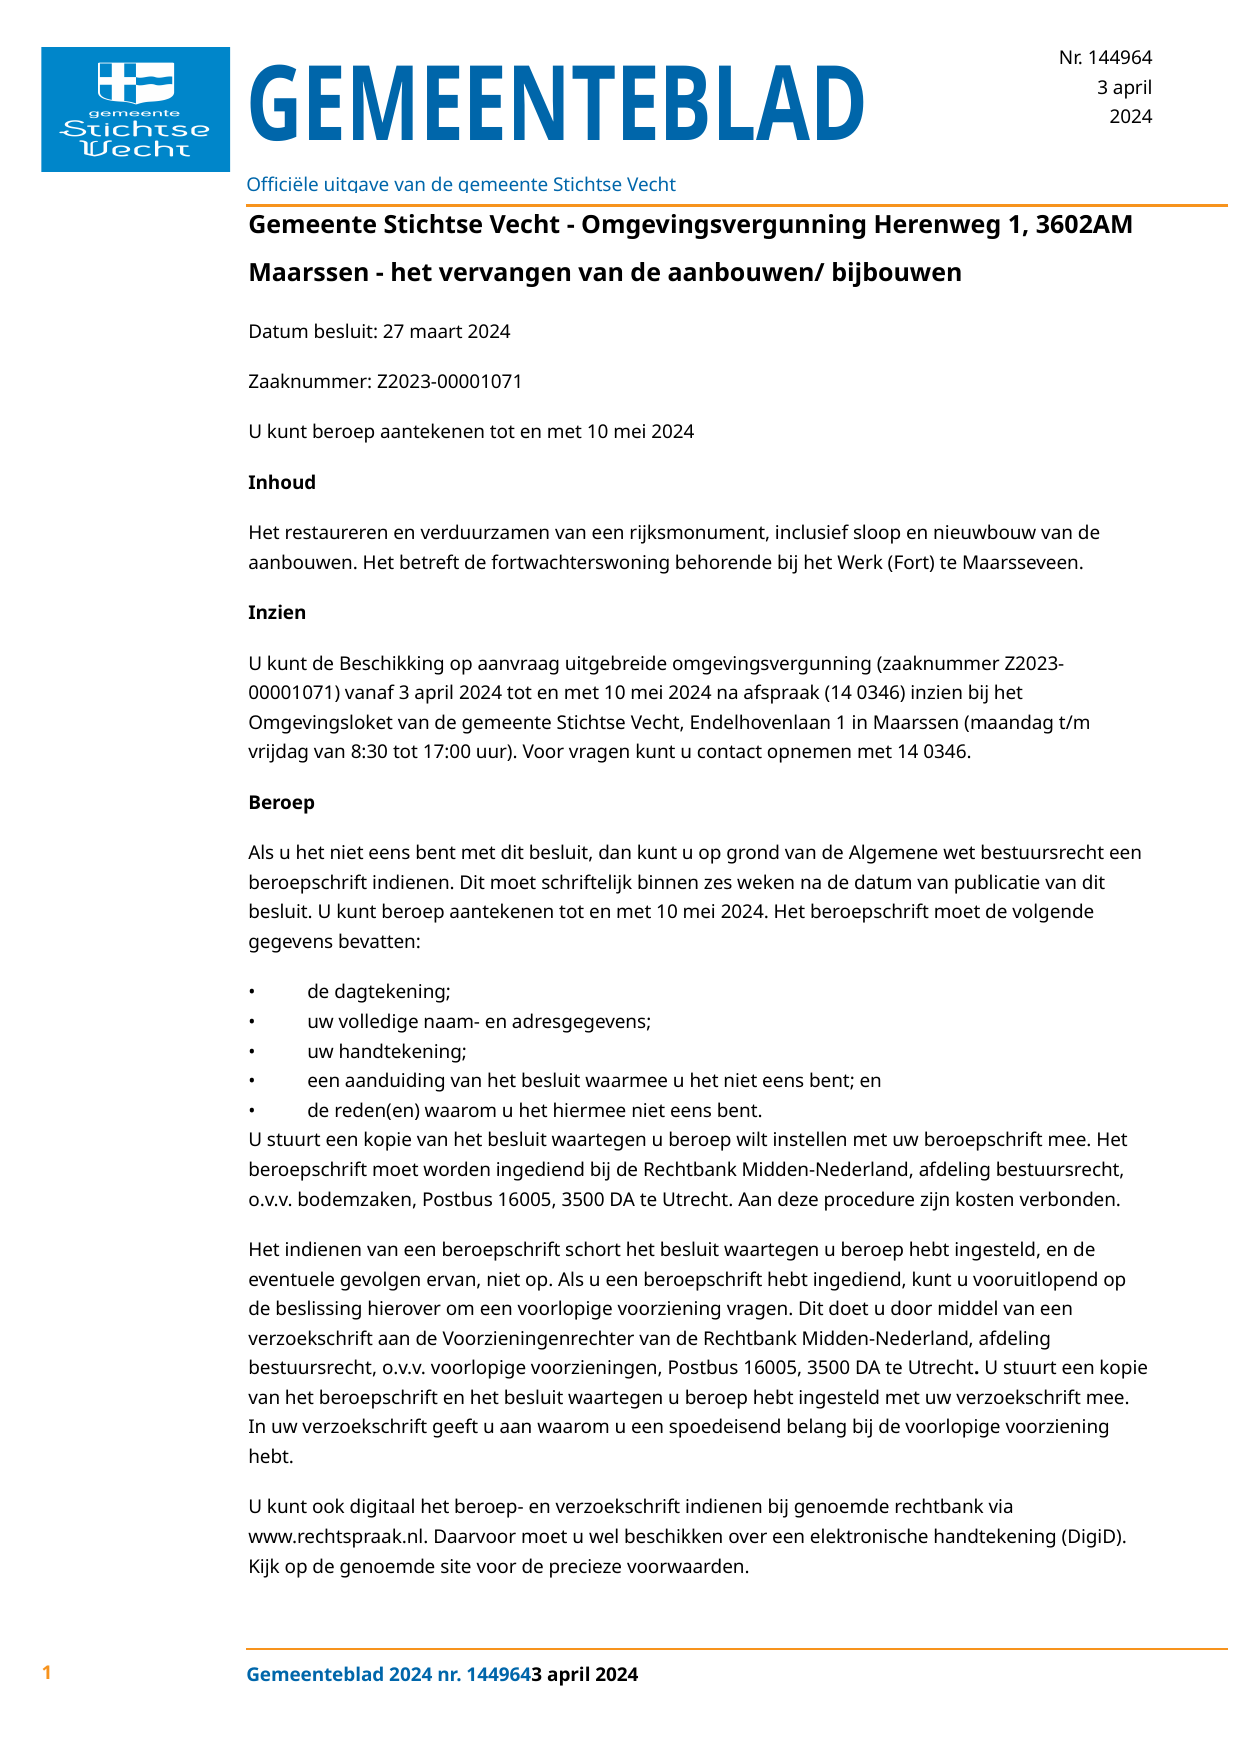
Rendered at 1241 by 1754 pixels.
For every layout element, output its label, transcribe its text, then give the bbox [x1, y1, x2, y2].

text Datum besluit: 27 maart 2024 [248, 318, 1152, 344]
text U kunt ook digitaal het beroep- en verzoekschrift indienen bij genoemde rechtbank via www.rechtspraak.nl. Daarvoor moet u wel beschikken over een elektronische handtekening (DigiD). Kijk op de genoemde site voor de precieze voorwaarden. [248, 1494, 1152, 1579]
text U kunt beroep aantekenen tot en met 10 mei 2024 [248, 419, 1152, 444]
list uw volledige naam- en adresgegevens; [248, 1008, 1152, 1034]
text U stuurt een kopie van het besluit waartegen u beroep wilt instellen met uw beroepschrift mee. Het beroepschrift moet worden ingediend bij de Rechtbank Midden-Nederland, afdeling bestuursrecht, o.v.v. bodemzaken, Postbus 16005, 3500 DA te Utrecht. Aan deze procedure zijn kosten verbonden. [248, 1127, 1152, 1212]
list de dagtekening; [248, 979, 1152, 1004]
list de reden(en) waarom u het hiermee niet eens bent. [248, 1097, 1152, 1123]
text Het restaureren en verduurzamen van een rijksmonument, inclusief sloop en nieuwbouw van de aanbouwen. Het betreft de fortwachterswoning behorende bij het Werk (Fort) te Maarsseveen. [248, 519, 1152, 575]
list een aanduiding van het besluit waarmee u het niet eens bent; en [248, 1067, 1152, 1093]
text U kunt de Beschikking op aanvraag uitgebreide omgevingsvergunning (zaaknummer Z2023-00001071) vanaf 3 april 2024 tot en met 10 mei 2024 na afspraak (14 0346) inzien bij het Omgevingsloket van de gemeente Stichtse Vecht, Endelhovenlaan 1 in Maarssen (maandag t/m vrijdag van 8:30 tot 17:00 uur). Voor vragen kunt u contact opnemen met 14 0346. [248, 650, 1152, 764]
text Beroep [248, 789, 1152, 815]
text Gemeente Stichtse Vecht - Omgevingsvergunning Herenweg 1, 3602AM Maarssen - het vervangen van de aanbouwen/ bijbouwen [248, 207, 1152, 288]
text Inhoud [248, 469, 1152, 495]
list uw handtekening; [248, 1038, 1152, 1064]
text Als u het niet eens bent met dit besluit, dan kunt u op grond van de Algemene wet bestuursrecht een beroepschrift indienen. Dit moet schriftelijk binnen zes weken na de datum van publicatie van dit besluit. U kunt beroep aantekenen tot en met 10 mei 2024. Het beroepschrift moet de volgende gegevens bevatten: [248, 839, 1152, 954]
text Zaaknummer: Z2023-00001071 [248, 368, 1152, 394]
text Het indienen van een beroepschrift schort het besluit waartegen u beroep hebt ingesteld, en de eventuele gevolgen ervan, niet op. Als u een beroepschrift hebt ingediend, kunt u vooruitlopend op de beslissing hierover om een voorlopige voorziening vragen. Dit doet u door middel van een verzoekschrift aan de Voorzieningenrechter van de Rechtbank Midden-Nederland, afdeling bestuursrecht, o.v.v. voorlopige voorzieningen, Postbus 16005, 3500 DA te Utrecht. U stuurt een kopie van het beroepschrift en het besluit waartegen u beroep hebt ingesteld met uw verzoekschrift mee. In uw verzoekschrift geeft u aan waarom u een spoedeisend belang bij de voorlopige voorziening hebt. [248, 1236, 1152, 1469]
picture [137, 63, 174, 103]
text Inzien [248, 599, 1152, 625]
picture [99, 63, 135, 101]
